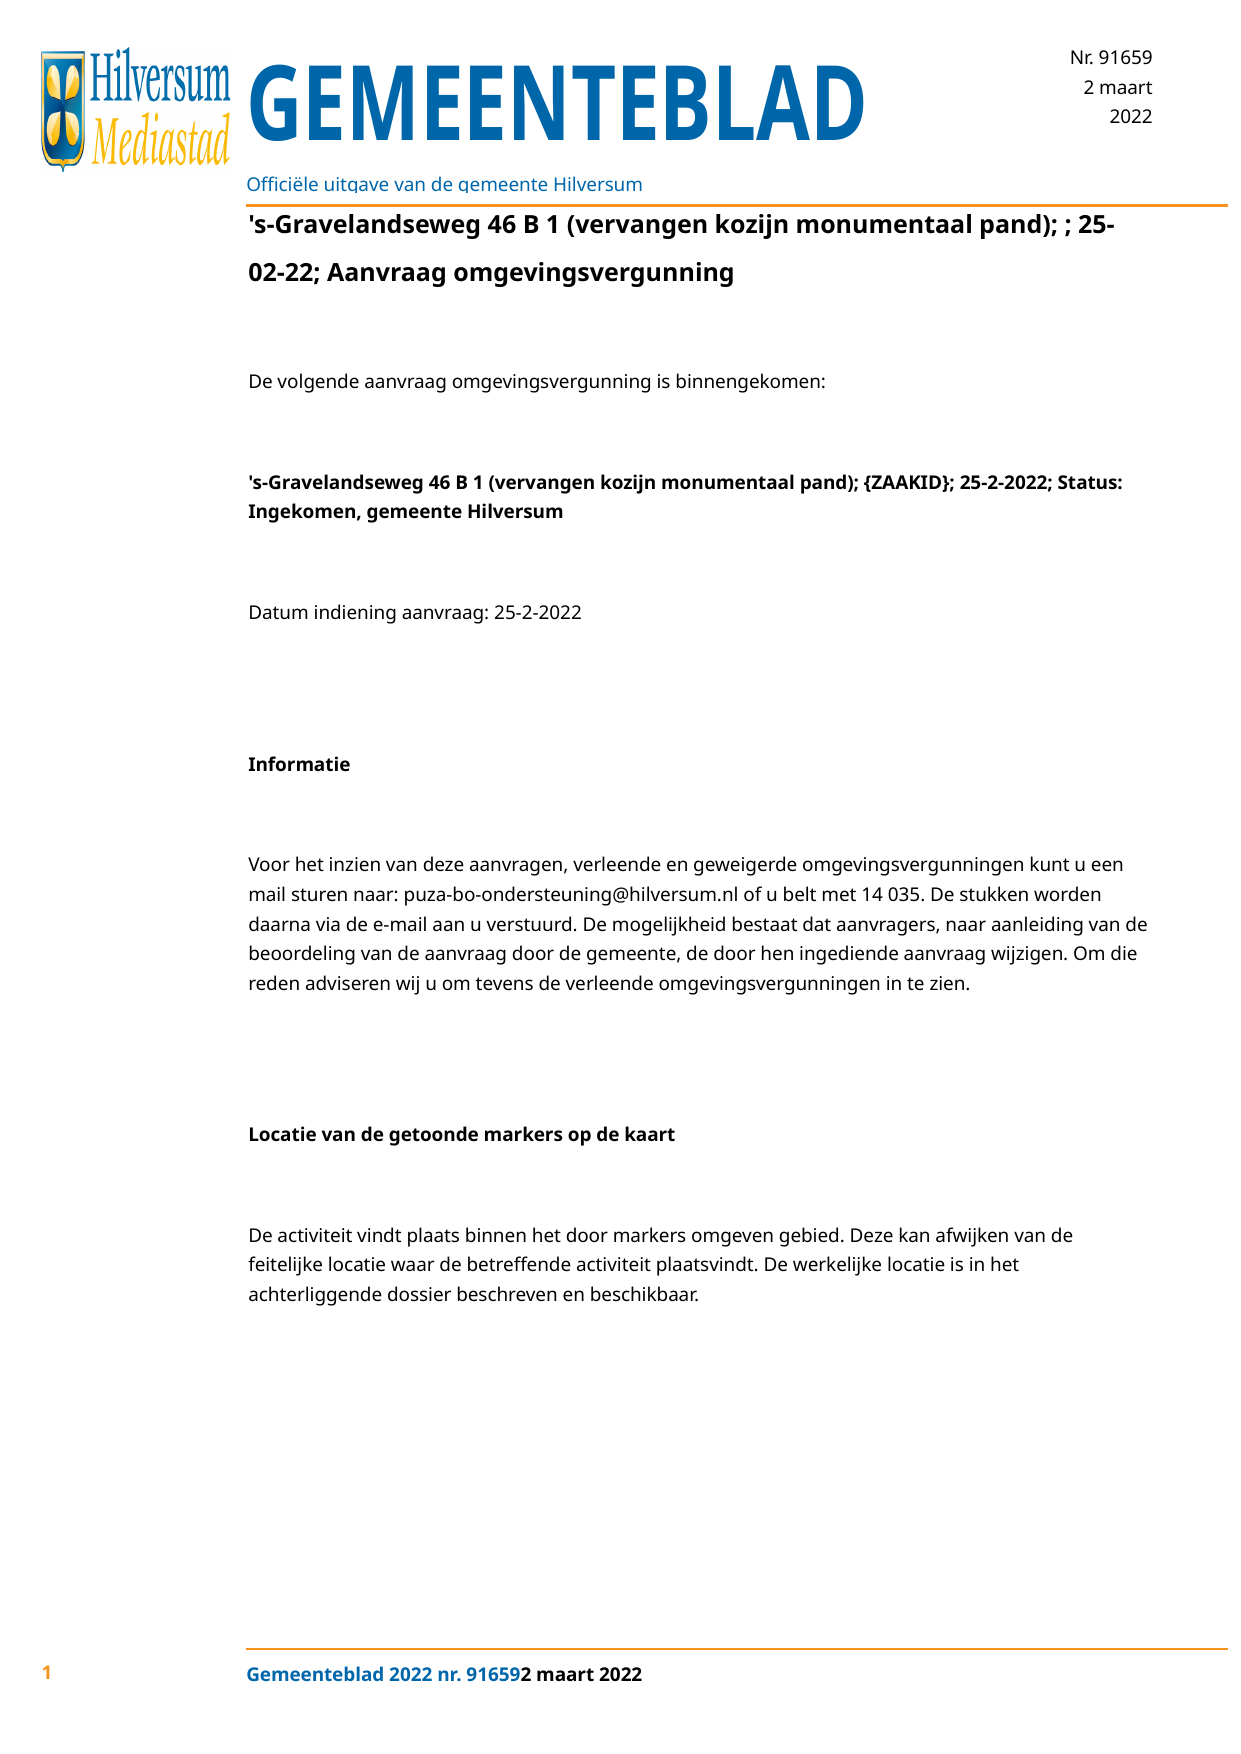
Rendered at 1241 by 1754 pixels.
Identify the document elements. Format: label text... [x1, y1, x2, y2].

text De volgende aanvraag omgevingsvergunning is binnengekomen: [248, 368, 1152, 394]
text 's-Gravelandseweg 46 B 1 (vervangen kozijn monumentaal pand); ; 25-02-22; Aanvraag omgevingsvergunning [248, 207, 1152, 288]
text 's-Gravelandseweg 46 B 1 (vervangen kozijn monumentaal pand); {ZAAKID}; 25-2-2022; Status: Ingekomen, gemeente Hilversum [248, 469, 1152, 524]
text Voor het inzien van deze aanvragen, verleende en geweigerde omgevingsvergunningen kunt u een mail sturen naar: puza-bo-ondersteuning@hilversum.nl of u belt met 14 035. De stukken worden daarna via de e-mail aan u verstuurd. De mogelijkheid bestaat dat aanvragers, naar aanleiding van de beoordeling van de aanvraag door de gemeente, de door hen ingediende aanvraag wijzigen. Om die reden adviseren wij u om tevens de verleende omgevingsvergunningen in te zien. [248, 852, 1152, 996]
picture [41, 47, 231, 172]
text De activiteit vindt plaats binnen het door markers omgeven gebied. Deze kan afwijken van de feitelijke locatie waar de betreffende activiteit plaatsvindt. De werkelijke locatie is in het achterliggende dossier beschreven en beschikbaar. [248, 1222, 1152, 1307]
text Locatie van de getoonde markers op de kaart [248, 1121, 1152, 1147]
text Informatie [248, 751, 1152, 777]
text Datum indiening aanvraag: 25-2-2022 [248, 599, 1152, 625]
